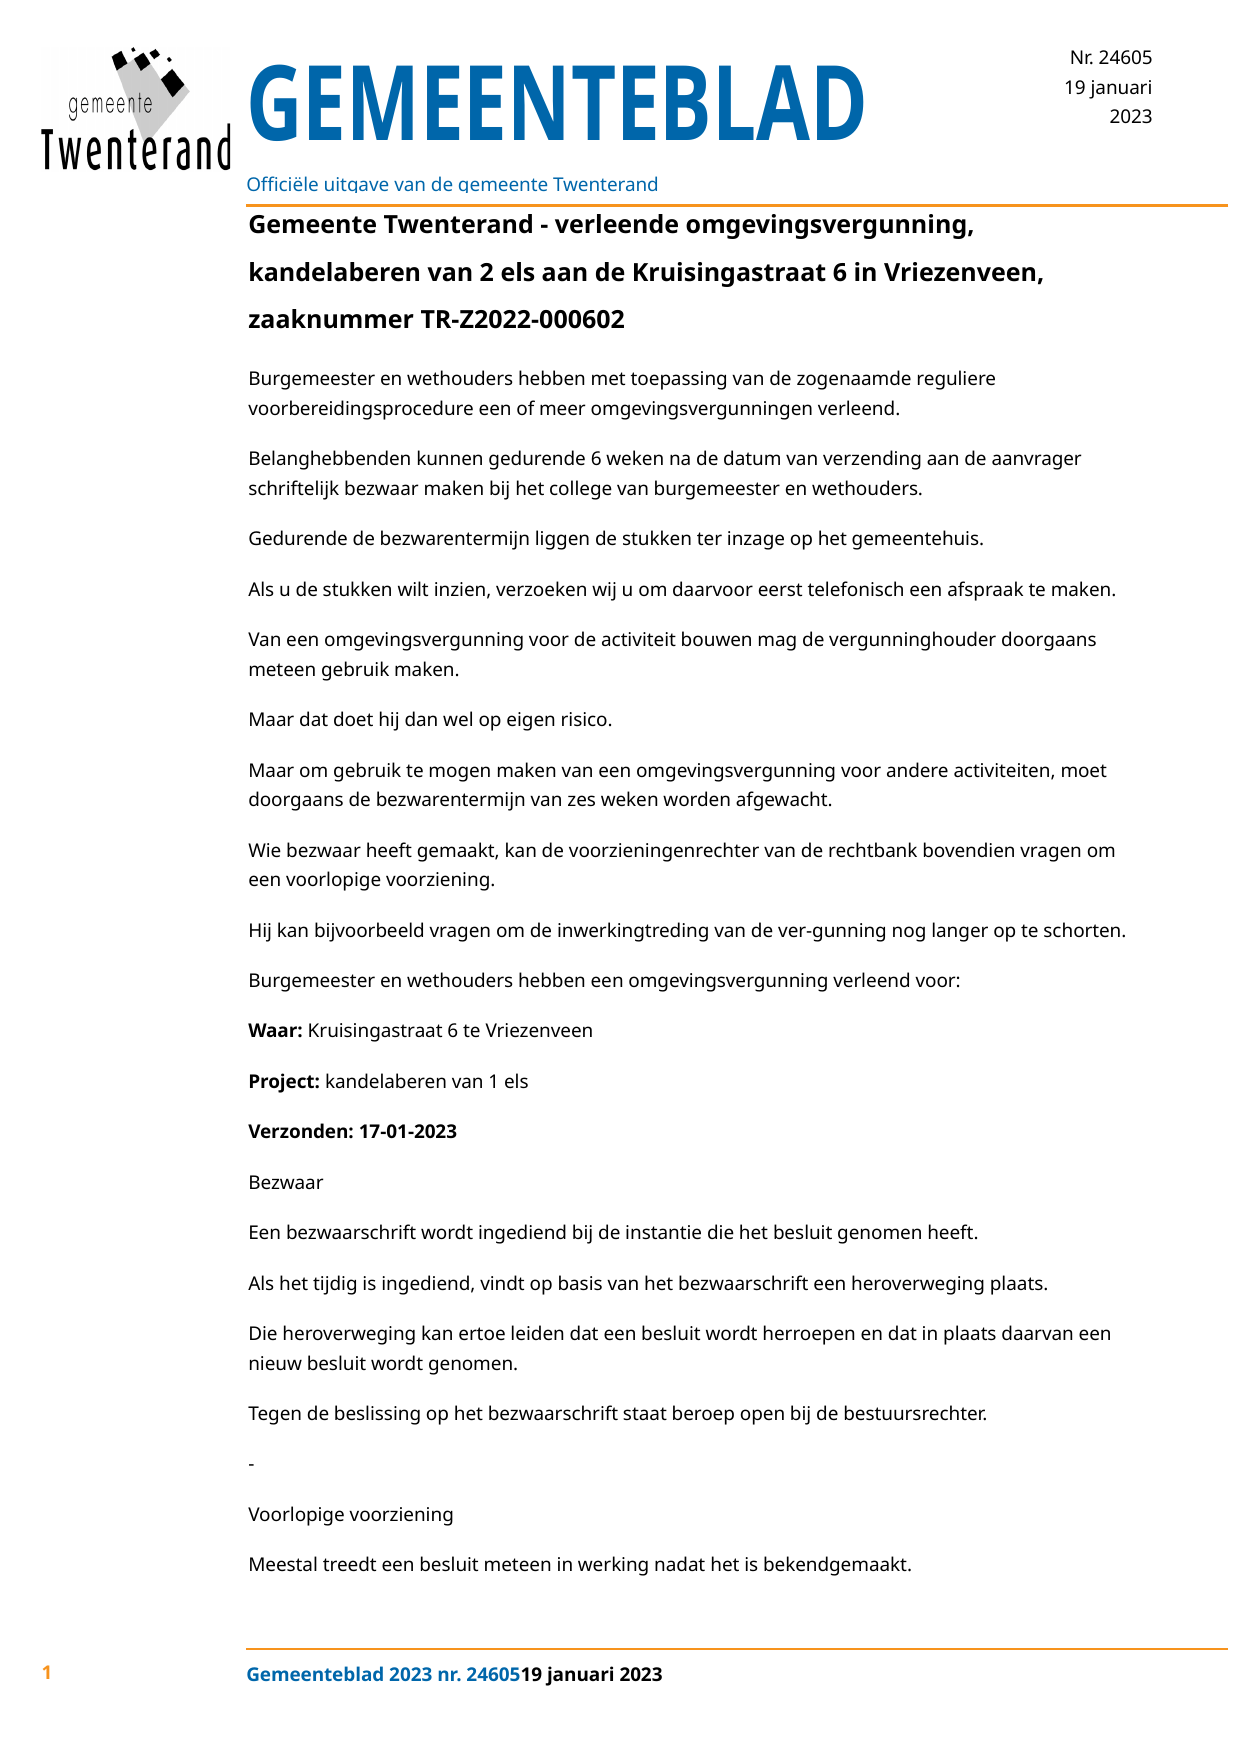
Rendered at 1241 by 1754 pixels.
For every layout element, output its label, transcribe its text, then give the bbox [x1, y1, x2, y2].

text Tegen de beslissing op het bezwaarschrift staat beroep open bij de bestuursrechter. [248, 1400, 1152, 1426]
text Maar dat doet hij dan wel op eigen risico. [248, 706, 1152, 732]
text Meestal treedt een besluit meteen in werking nadat het is bekendgemaakt. [248, 1551, 1152, 1577]
text Als het tijdig is ingediend, vindt op basis van het bezwaarschrift een heroverweging plaats. [248, 1270, 1152, 1295]
text Van een omgevingsvergunning voor de activiteit bouwen mag de vergunninghouder doorgaans meteen gebruik maken. [248, 626, 1152, 682]
text Een bezwaarschrift wordt ingediend bij de instantie die het besluit genomen heeft. [248, 1219, 1152, 1245]
text Burgemeester en wethouders hebben een omgevingsvergunning verleend voor: [248, 967, 1152, 993]
text Voorlopige voorziening [248, 1501, 1152, 1527]
text Hij kan bijvoorbeeld vragen om de inwerkingtreding van de ver-gunning nog langer op te schorten. [248, 917, 1152, 942]
text Gemeente Twenterand - verleende omgevingsvergunning, kandelaberen van 2 els aan de Kruisingastraat 6 in Vriezenveen, zaaknummer TR-Z2022-000602 [248, 207, 1152, 336]
text Als u de stukken wilt inzien, verzoeken wij u om daarvoor eerst telefonisch een afspraak te maken. [248, 576, 1152, 602]
text Project: kandelaberen van 1 els [248, 1068, 1152, 1094]
text Burgemeester en wethouders hebben met toepassing van de zogenaamde reguliere voorbereidingsprocedure een of meer omgevingsvergunningen verleend. [248, 366, 1152, 421]
text Waar: Kruisingastraat 6 te Vriezenveen [248, 1018, 1152, 1043]
text Die heroverweging kan ertoe leiden dat een besluit wordt herroepen en dat in plaats daarvan een nieuw besluit wordt genomen. [248, 1320, 1152, 1375]
picture [41, 47, 231, 172]
text - [248, 1451, 1152, 1476]
text Wie bezwaar heeft gemaakt, kan de voorzieningenrechter van de rechtbank bovendien vragen om een voorlopige voorziening. [248, 837, 1152, 892]
text Gedurende de bezwarentermijn liggen de stukken ter inzage op het gemeentehuis. [248, 526, 1152, 551]
text Verzonden: 17-01-2023 [248, 1118, 1152, 1144]
text Bezwaar [248, 1169, 1152, 1194]
text Belanghebbenden kunnen gedurende 6 weken na de datum van verzending aan de aanvrager schriftelijk bezwaar maken bij het college van burgemeester en wethouders. [248, 446, 1152, 501]
text Maar om gebruik te mogen maken van een omgevingsvergunning voor andere activiteiten, moet doorgaans de bezwarentermijn van zes weken worden afgewacht. [248, 757, 1152, 812]
